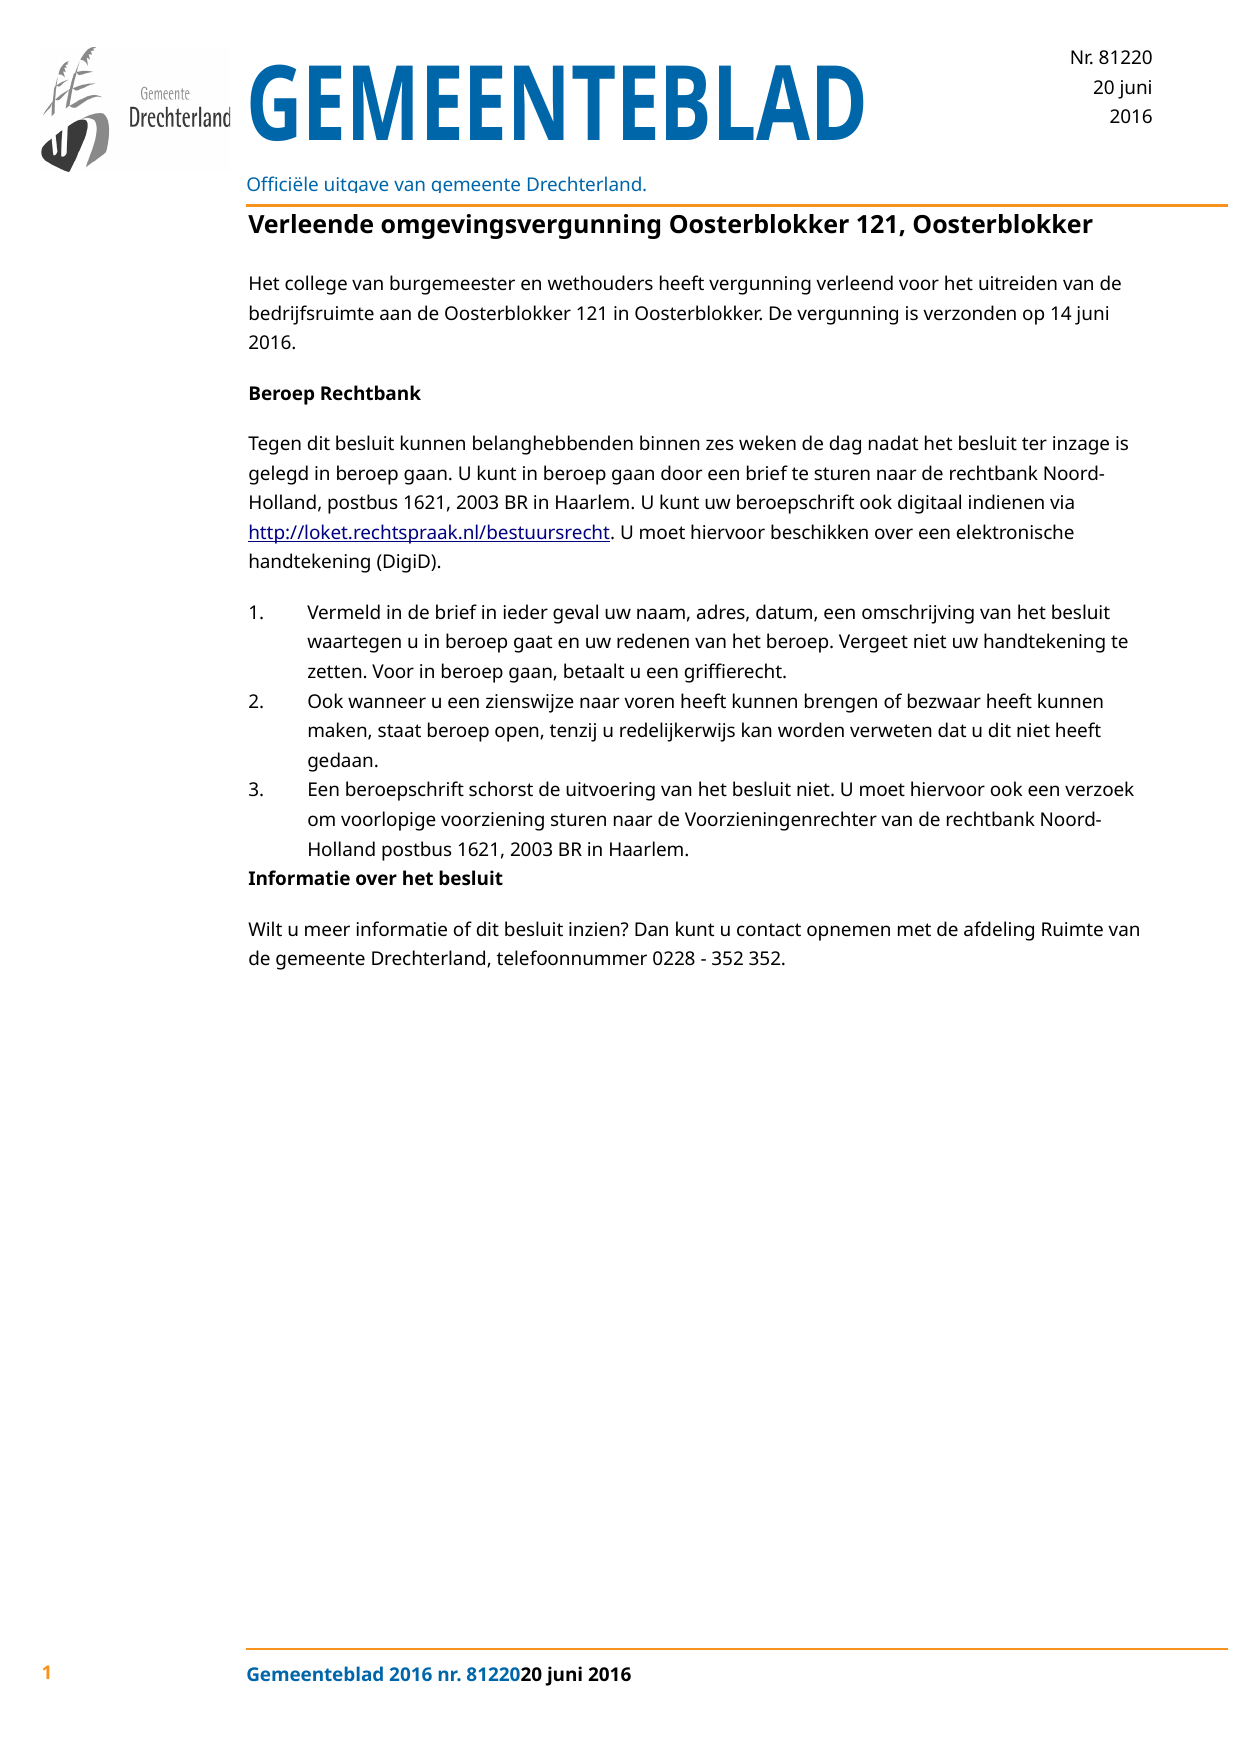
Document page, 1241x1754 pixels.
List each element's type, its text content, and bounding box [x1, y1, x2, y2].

text Het college van burgemeester en wethouders heeft vergunning verleend voor het uitreiden van de bedrijfsruimte aan de Oosterblokker 121 in Oosterblokker. De vergunning is verzonden op 14 juni 2016. [248, 270, 1152, 355]
list Een beroepschrift schorst de uitvoering van het besluit niet. U moet hiervoor ook een verzoek om voorlopige voorziening sturen naar de Voorzieningenrechter van de rechtbank Noord-Holland postbus 1621, 2003 BR in Haarlem. [248, 777, 1152, 861]
text Informatie over het besluit [248, 865, 1152, 891]
text Verleende omgevingsvergunning Oosterblokker 121, Oosterblokker [248, 207, 1152, 241]
list Ook wanneer u een zienswijze naar voren heeft kunnen brengen of bezwaar heeft kunnen maken, staat beroep open, tenzij u redelijkerwijs kan worden verweten dat u dit niet heeft gedaan. [248, 688, 1152, 773]
text Wilt u meer informatie of dit besluit inzien? Dan kunt u contact opnemen met de afdeling Ruimte van de gemeente Drechterland, telefoonnummer 0228 - 352 352. [248, 916, 1152, 971]
text Beroep Rechtbank [248, 380, 1152, 406]
picture [41, 47, 231, 172]
list Vermeld in de brief in ieder geval uw naam, adres, datum, een omschrijving van het besluit waartegen u in beroep gaat en uw redenen van het beroep. Vergeet niet uw handtekening te zetten. Voor in beroep gaan, betaalt u een griffierecht. [248, 599, 1152, 684]
text Tegen dit besluit kunnen belanghebbenden binnen zes weken de dag nadat het besluit ter inzage is gelegd in beroep gaan. U kunt in beroep gaan door een brief te sturen naar de rechtbank Noord-Holland, postbus 1621, 2003 BR in Haarlem. U kunt uw beroepschrift ook digitaal indienen via http://loket.rechtspraak.nl/bestuursrecht. U moet hiervoor beschikken over een elektronische handtekening (DigiD). [248, 430, 1152, 574]
